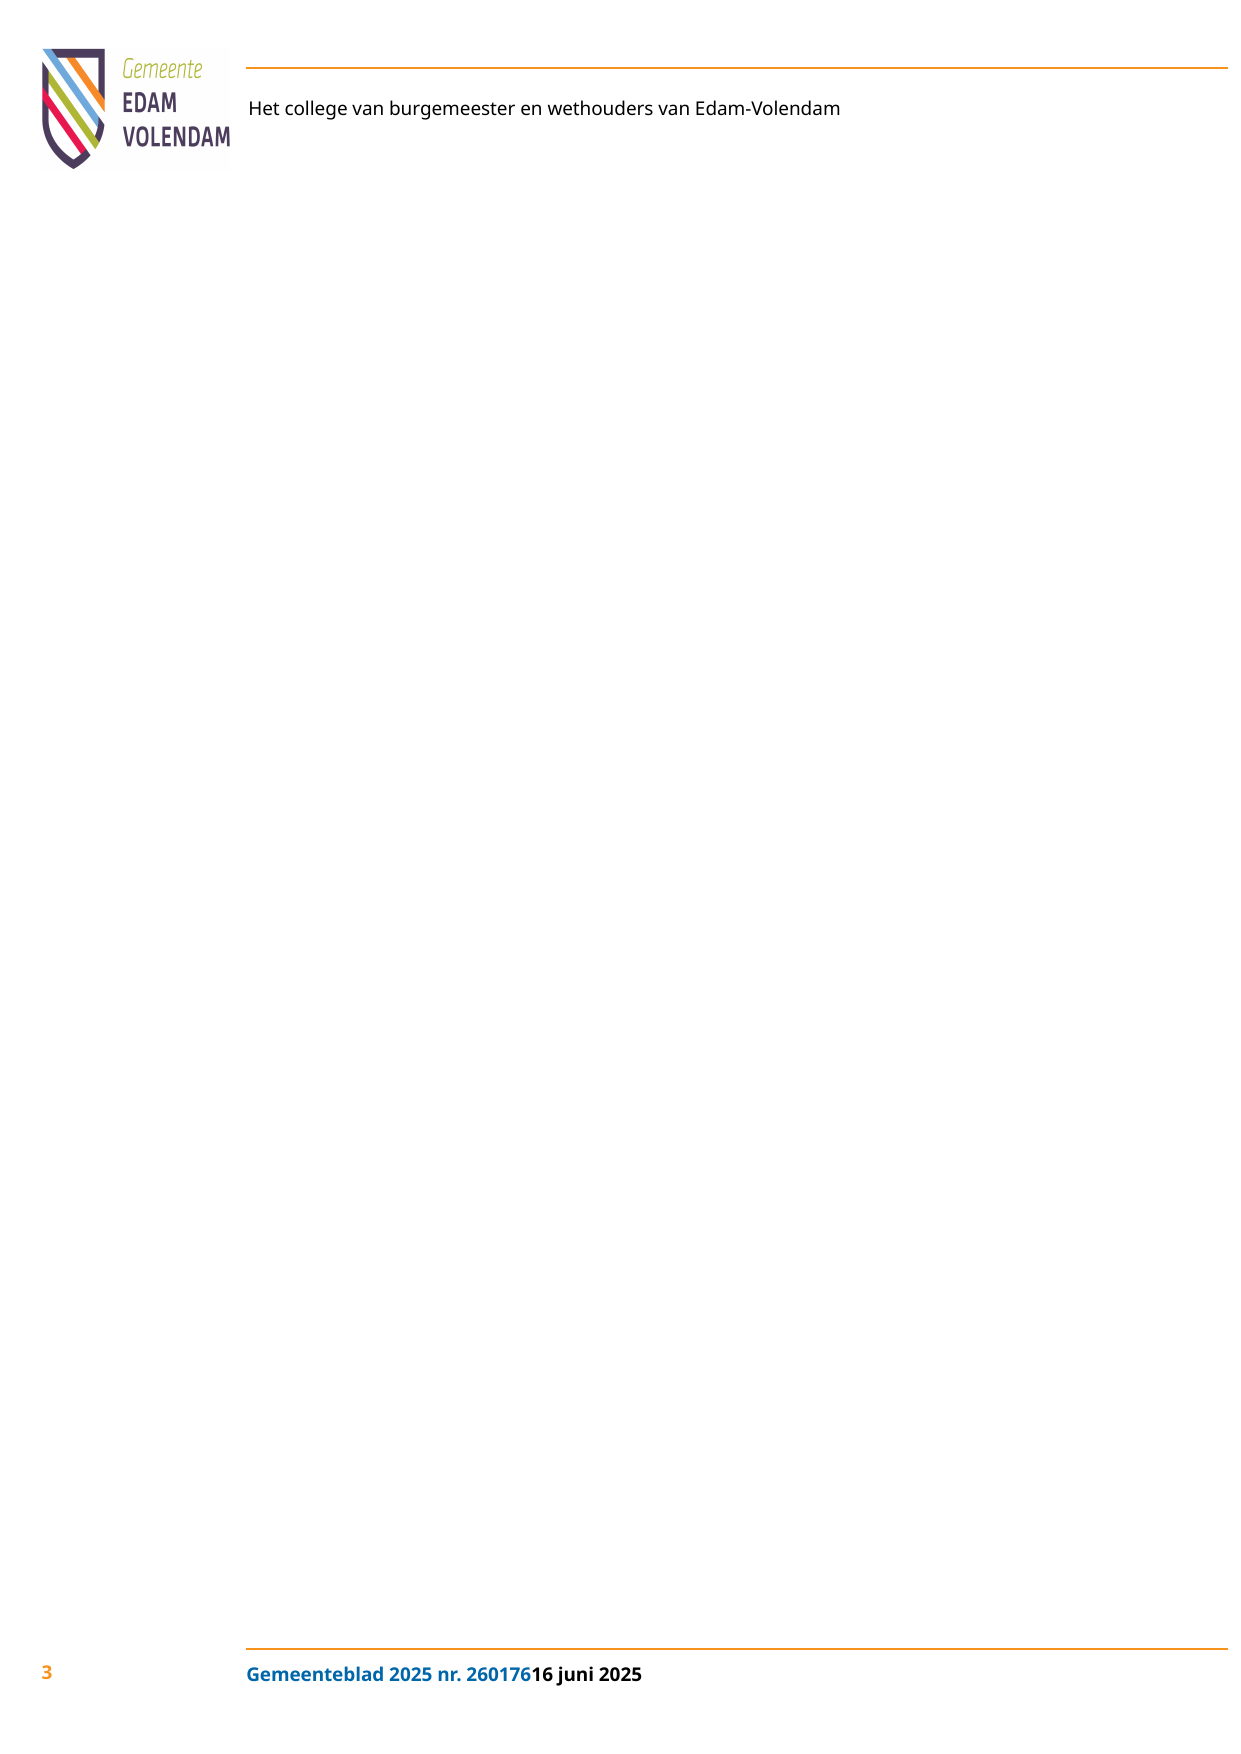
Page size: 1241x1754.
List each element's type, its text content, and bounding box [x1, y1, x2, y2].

picture [41, 47, 231, 172]
text Het college van burgemeester en wethouders van Edam-Volendam [248, 95, 1152, 121]
